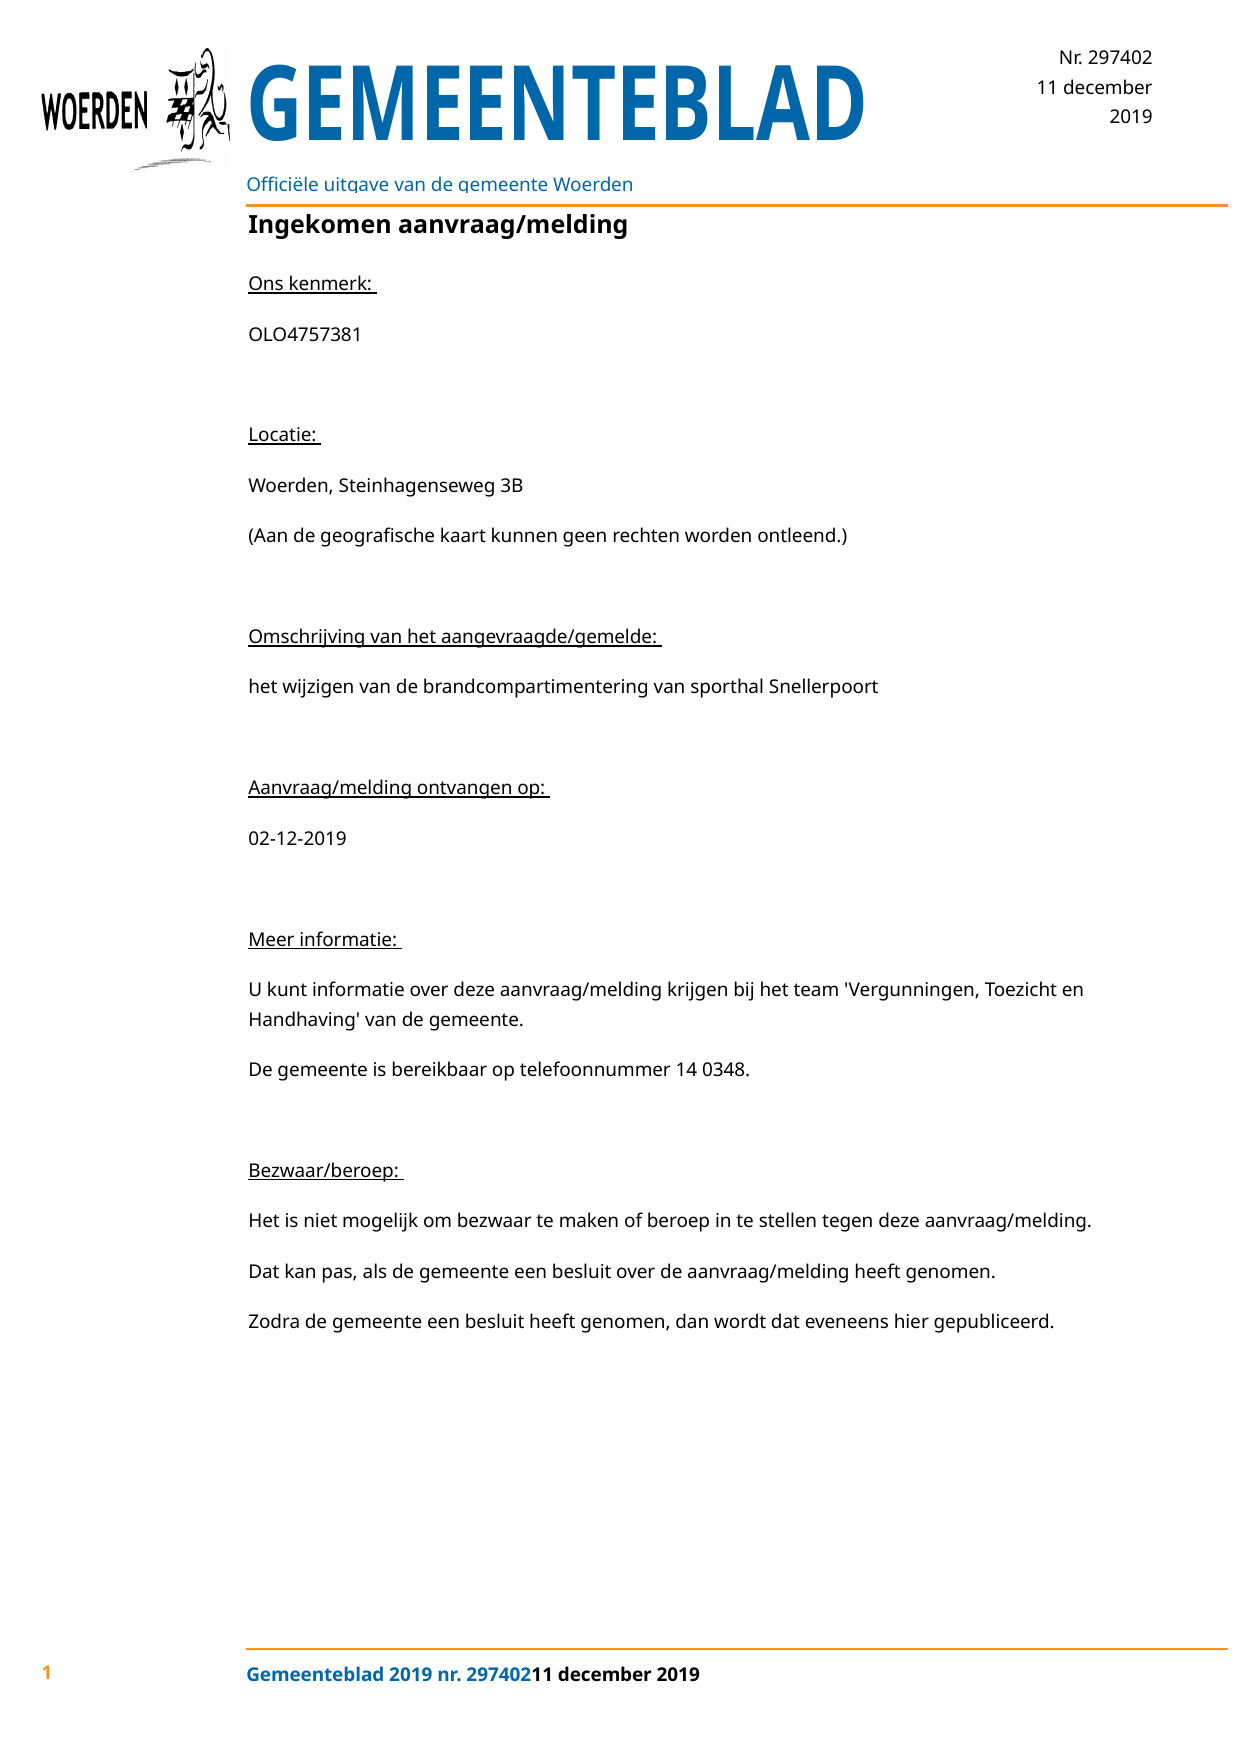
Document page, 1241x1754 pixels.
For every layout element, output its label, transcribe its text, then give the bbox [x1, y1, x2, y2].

text Zodra de gemeente een besluit heeft genomen, dan wordt dat eveneens hier gepubliceerd. [248, 1308, 1152, 1334]
text Ingekomen aanvraag/melding [248, 207, 1152, 241]
text 02-12-2019 [248, 825, 1152, 851]
text Meer informatie: [248, 926, 1152, 951]
text U kunt informatie over deze aanvraag/melding krijgen bij het team 'Vergunningen, Toezicht en Handhaving' van de gemeente. [248, 976, 1152, 1031]
text Bezwaar/beroep: [248, 1157, 1152, 1183]
text Dat kan pas, als de gemeente een besluit over de aanvraag/melding heeft genomen. [248, 1258, 1152, 1283]
text Aanvraag/melding ontvangen op: [248, 774, 1152, 800]
text (Aan de geografische kaart kunnen geen rechten worden ontleend.) [248, 522, 1152, 548]
text OLO4757381 [248, 321, 1152, 346]
text Omschrijving van het aangevraagde/gemelde: [248, 623, 1152, 649]
text Ons kenmerk: [248, 270, 1152, 296]
text Het is niet mogelijk om bezwaar te maken of beroep in te stellen tegen deze aanvraag/melding. [248, 1207, 1152, 1233]
text het wijzigen van de brandcompartimentering van sporthal Snellerpoort [248, 674, 1152, 699]
picture [41, 47, 231, 172]
text Woerden, Steinhagenseweg 3B [248, 472, 1152, 498]
text Locatie: [248, 422, 1152, 447]
text De gemeente is bereikbaar op telefoonnummer 14 0348. [248, 1056, 1152, 1082]
